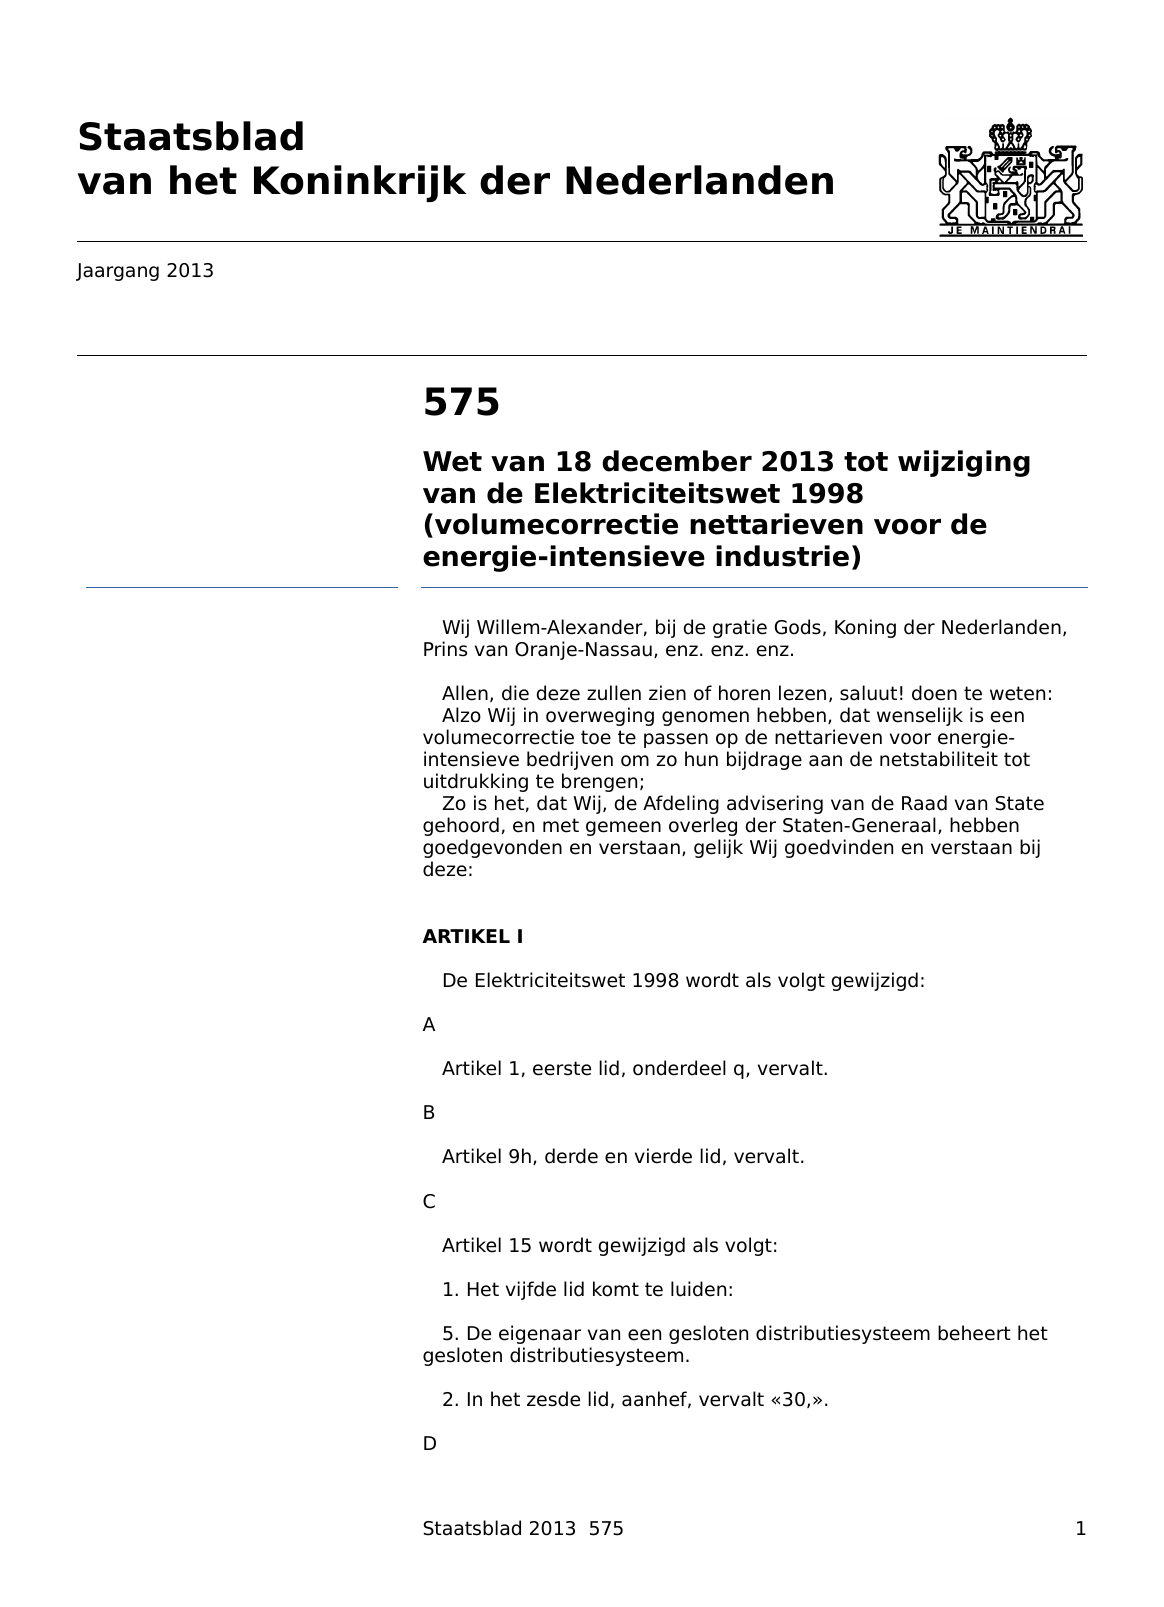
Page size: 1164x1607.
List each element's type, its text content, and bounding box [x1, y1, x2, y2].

table_cell Jaargang 2013 [77, 242, 1087, 355]
text Wet van 18 december 2013 tot wijziging van de Elektriciteitswet 1998 (volumecorrectie nettarieven voor de energie-intensieve industrie) [422, 447, 1087, 573]
text B [422, 1102, 1087, 1124]
text Allen, die deze zullen zien of horen lezen, saluut! doen te weten: [422, 683, 1087, 705]
text A [422, 1014, 1087, 1036]
picture [936, 115, 1087, 240]
text Artikel 9h, derde en vierde lid, vervalt. [422, 1146, 1087, 1168]
text 1. Het vijfde lid komt te luiden: [422, 1279, 1087, 1301]
text Artikel 1, eerste lid, onderdeel q, vervalt. [422, 1058, 1087, 1080]
text De Elektriciteitswet 1998 wordt als volgt gewijzigd: [422, 970, 1087, 992]
subtitle ARTIKEL I [422, 926, 1087, 947]
text Zo is het, dat Wij, de Afdeling advisering van de Raad van State gehoord, en met gemeen overleg der Staten-Generaal, hebben goedgevonden en verstaan, gelijk Wij goedvinden en verstaan bij deze: [422, 793, 1087, 881]
text 2. In het zesde lid, aanhef, vervalt «30,». [422, 1389, 1087, 1411]
table_header [886, 100, 1087, 241]
text Artikel 15 wordt gewijzigd als volgt: [422, 1235, 1087, 1257]
text C [422, 1191, 1087, 1212]
subtitle 575 [422, 381, 1087, 424]
text Alzo Wij in overweging genomen hebben, dat wenselijk is een volumecorrectie toe te passen op de nettarieven voor energie-intensieve bedrijven om zo hun bijdrage aan de netstabiliteit tot uitdrukking te brengen; [422, 705, 1087, 793]
text 5. De eigenaar van een gesloten distributiesysteem beheert het gesloten distributiesysteem. [422, 1323, 1087, 1367]
text D [422, 1433, 1087, 1455]
table_header Staatsblad van het Koninkrijk der Nederlanden [77, 100, 886, 241]
text Wij Willem-Alexander, bij de gratie Gods, Koning der Nederlanden, Prins van Oranje-Nassau, enz. enz. enz. [422, 617, 1087, 661]
